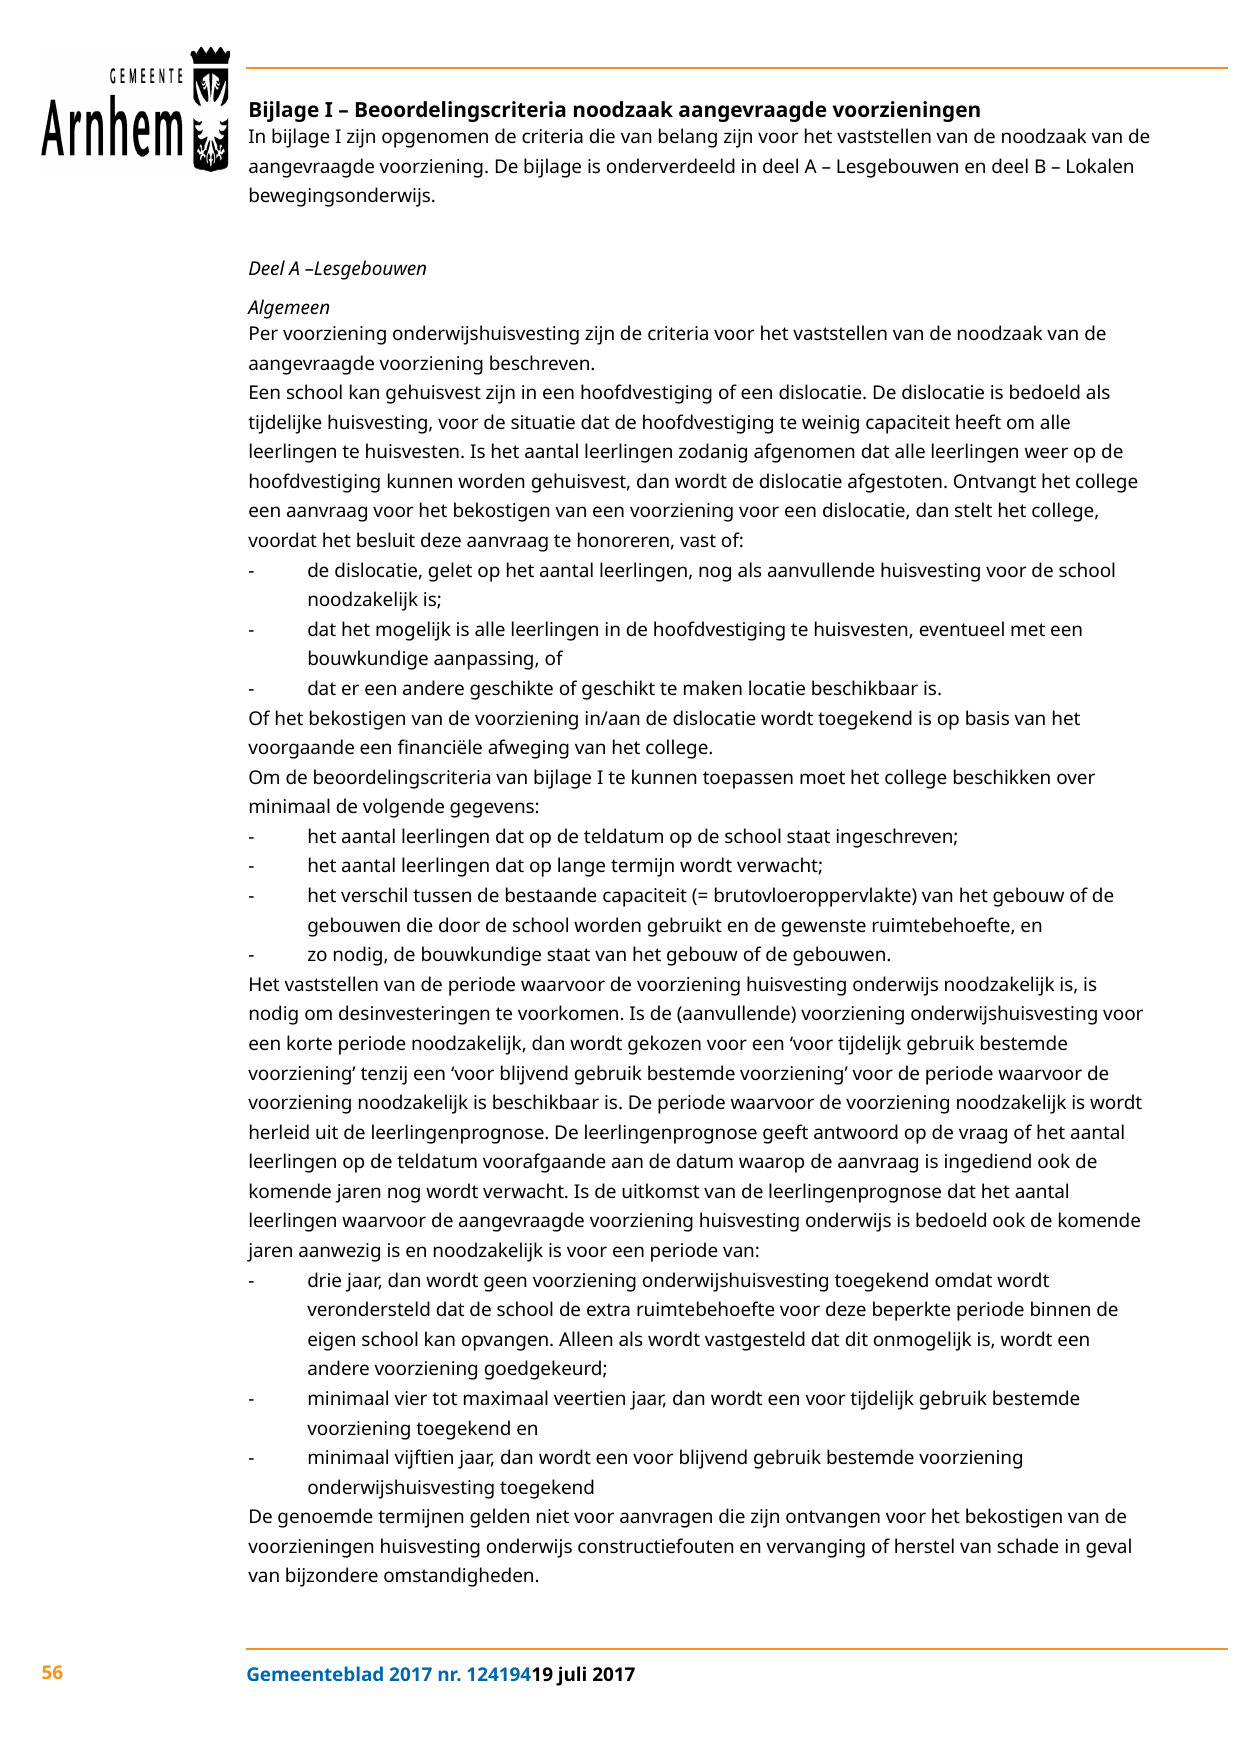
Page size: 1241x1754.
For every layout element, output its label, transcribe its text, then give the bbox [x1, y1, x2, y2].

list minimaal vier tot maximaal veertien jaar, dan wordt een voor tijdelijk gebruik bestemde voorziening toegekend en [248, 1385, 1152, 1441]
text Algemeen [248, 294, 1152, 320]
text Om de beoordelingscriteria van bijlage I te kunnen toepassen moet het college beschikken over minimaal de volgende gegevens: [248, 764, 1152, 819]
list het aantal leerlingen dat op lange termijn wordt verwacht; [248, 853, 1152, 878]
text Bijlage I – Beoordelingscriteria noodzaak aangevraagde voorzieningen [248, 95, 1152, 123]
text Het vaststellen van de periode waarvoor de voorziening huisvesting onderwijs noodzakelijk is, is nodig om desinvesteringen te voorkomen. Is de (aanvullende) voorziening onderwijshuisvesting voor een korte periode noodzakelijk, dan wordt gekozen voor een ‘voor tijdelijk gebruik bestemde voorziening’ tenzij een ‘voor blijvend gebruik bestemde voorziening’ voor de periode waarvoor de voorziening noodzakelijk is beschikbaar is. De periode waarvoor de voorziening noodzakelijk is wordt herleid uit de leerlingenprognose. De leerlingenprognose geeft antwoord op de vraag of het aantal leerlingen op de teldatum voorafgaande aan de datum waarop de aanvraag is ingediend ook de komende jaren nog wordt verwacht. Is de uitkomst van de leerlingenprognose dat het aantal leerlingen waarvoor de aangevraagde voorziening huisvesting onderwijs is bedoeld ook de komende jaren aanwezig is en noodzakelijk is voor een periode van: [248, 971, 1152, 1263]
list het verschil tussen de bestaande capaciteit (= brutovloeroppervlakte) van het gebouw of de gebouwen die door de school worden gebruikt en de gewenste ruimtebehoefte, en [248, 882, 1152, 938]
text Deel A –Lesgebouwen [248, 255, 1152, 281]
list dat er een andere geschikte of geschikt te maken locatie beschikbaar is. [248, 675, 1152, 701]
text De genoemde termijnen gelden niet voor aanvragen die zijn ontvangen voor het bekostigen van de voorzieningen huisvesting onderwijs constructiefouten en vervanging of herstel van schade in geval van bijzondere omstandigheden. [248, 1503, 1152, 1588]
text In bijlage I zijn opgenomen de criteria die van belang zijn voor het vaststellen van de noodzaak van de aangevraagde voorziening. De bijlage is onderverdeeld in deel A – Lesgebouwen en deel B – Lokalen bewegingsonderwijs. [248, 123, 1152, 208]
list zo nodig, de bouwkundige staat van het gebouw of de gebouwen. [248, 941, 1152, 967]
list minimaal vijftien jaar, dan wordt een voor blijvend gebruik bestemde voorziening onderwijshuisvesting toegekend [248, 1444, 1152, 1500]
text Een school kan gehuisvest zijn in een hoofdvestiging of een dislocatie. De dislocatie is bedoeld als tijdelijke huisvesting, voor de situatie dat de hoofdvestiging te weinig capaciteit heeft om alle leerlingen te huisvesten. Is het aantal leerlingen zodanig afgenomen dat alle leerlingen weer op de hoofdvestiging kunnen worden gehuisvest, dan wordt de dislocatie afgestoten. Ontvangt het college een aanvraag voor het bekostigen van een voorziening voor een dislocatie, dan stelt het college, voordat het besluit deze aanvraag te honoreren, vast of: [248, 379, 1152, 553]
text Per voorziening onderwijshuisvesting zijn de criteria voor het vaststellen van de noodzaak van de aangevraagde voorziening beschreven. [248, 320, 1152, 376]
list de dislocatie, gelet op het aantal leerlingen, nog als aanvullende huisvesting voor de school noodzakelijk is; [248, 557, 1152, 612]
list het aantal leerlingen dat op de teldatum op de school staat ingeschreven; [248, 823, 1152, 849]
picture [41, 47, 231, 172]
text Of het bekostigen van de voorziening in/aan de dislocatie wordt toegekend is op basis van het voorgaande een financiële afweging van het college. [248, 705, 1152, 760]
list drie jaar, dan wordt geen voorziening onderwijshuisvesting toegekend omdat wordt verondersteld dat de school de extra ruimtebehoefte voor deze beperkte periode binnen de eigen school kan opvangen. Alleen als wordt vastgesteld dat dit onmogelijk is, wordt een andere voorziening goedgekeurd; [248, 1267, 1152, 1381]
list dat het mogelijk is alle leerlingen in de hoofdvestiging te huisvesten, eventueel met een bouwkundige aanpassing, of [248, 616, 1152, 671]
